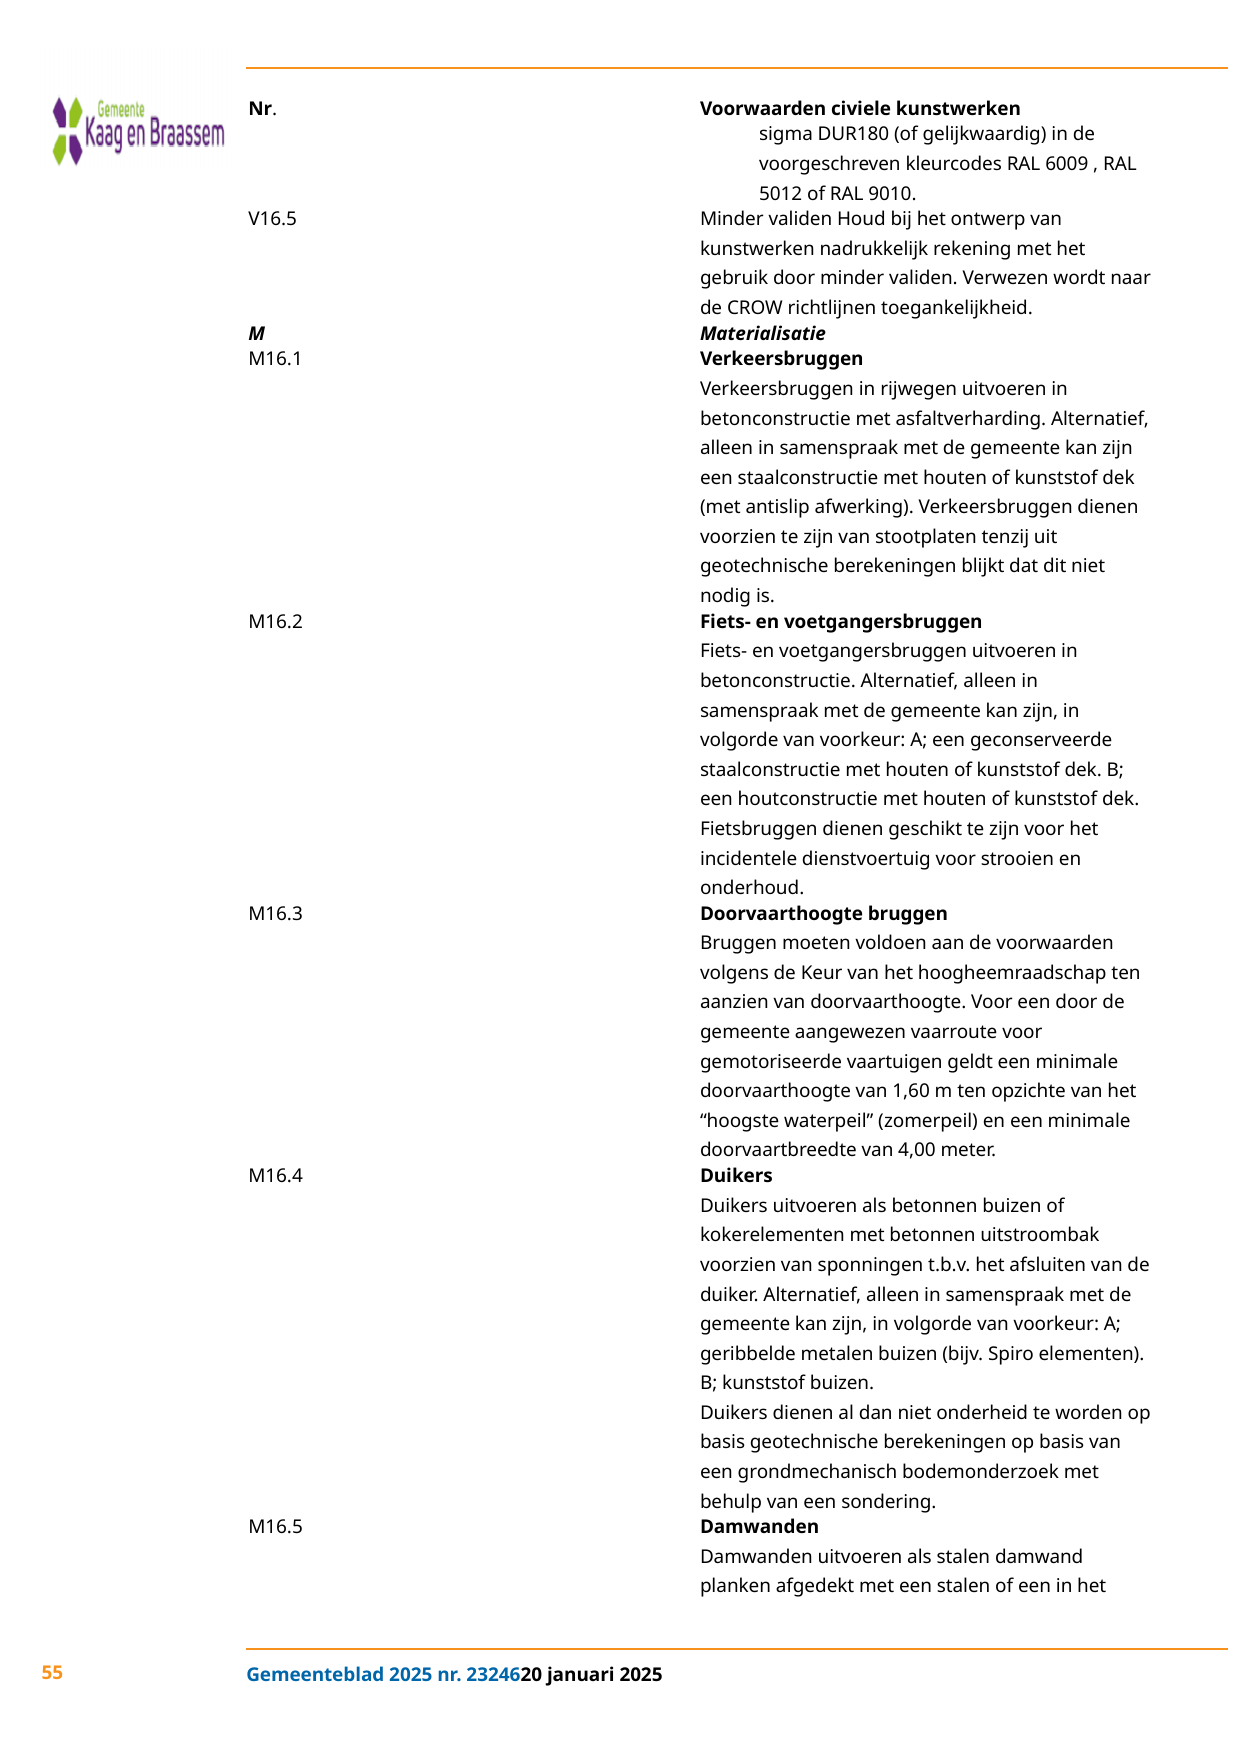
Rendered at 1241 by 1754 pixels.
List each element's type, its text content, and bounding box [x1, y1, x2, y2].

table_cell Doorvaarthoogte bruggen Bruggen moeten voldoen aan de voorwaarden volgens de Keur van het hoogheemraadschap ten aanzien van doorvaarthoogte. Voor een door de gemeente aangewezen vaarroute voor gemotoriseerde vaartuigen geldt een minimale doorvaarthoogte van 1,60 m ten opzichte van het “hoogste waterpeil” (zomerpeil) en een minimale doorvaartbreedte van 4,00 meter. [700, 900, 1152, 1162]
table_cell Damwanden Damwanden uitvoeren als stalen damwand planken afgedekt met een stalen of een in het [700, 1514, 1152, 1598]
table_cell Minder validen Houd bij het ontwerp van kunstwerken nadrukkelijk rekening met het gebruik door minder validen. Verwezen wordt naar de CROW richtlijnen toegankelijkheid. [700, 205, 1152, 320]
table_cell Verkeersbruggen Verkeersbruggen in rijwegen uitvoeren in betonconstructie met asfaltverharding. Alternatief, alleen in samenspraak met de gemeente kan zijn een staalconstructie met houten of kunststof dek (met antislip afwerking). Verkeersbruggen dienen voorzien te zijn van stootplaten tenzij uit geotechnische berekeningen blijkt dat dit niet nodig is. [700, 346, 1152, 608]
table_header Voorwaarden civiele kunstwerken [700, 95, 1152, 121]
table_cell Materialisatie [700, 320, 1152, 346]
picture [41, 47, 231, 172]
table_cell Duikers Duikers uitvoeren als betonnen buizen of kokerelementen met betonnen uitstroombak voorzien van sponningen t.b.v. het afsluiten van de duiker. Alternatief, alleen in samenspraak met de gemeente kan zijn, in volgorde van voorkeur: A; geribbelde metalen buizen (bijv. Spiro elementen). B; kunststof buizen. Duikers dienen al dan niet onderheid te worden op basis geotechnische berekeningen op basis van een grondmechanisch bodemonderzoek met behulp van een sondering. [700, 1163, 1152, 1513]
table_cell M16.1 [248, 346, 700, 608]
table_cell [248, 121, 700, 205]
table_cell M16.2 [248, 608, 700, 900]
table_cell Fiets- en voetgangersbruggen Fiets- en voetgangersbruggen uitvoeren in betonconstructie. Alternatief, alleen in samenspraak met de gemeente kan zijn, in volgorde van voorkeur: A; een geconserveerde staalconstructie met houten of kunststof dek. B; een houtconstructie met houten of kunststof dek. Fietsbruggen dienen geschikt te zijn voor het incidentele dienstvoertuig voor strooien en onderhoud. [700, 608, 1152, 900]
table_cell V16.5 [248, 205, 700, 320]
table_cell M16.3 [248, 900, 700, 1162]
table_cell M16.4 [248, 1163, 700, 1513]
table_cell sigma DUR180 (of gelijkwaardig) in de voorgeschreven kleurcodes RAL 6009 , RAL 5012 of RAL 9010. [700, 121, 1152, 205]
table_cell M [248, 320, 700, 346]
table_header Nr. [248, 95, 700, 121]
table_cell M16.5 [248, 1514, 700, 1598]
